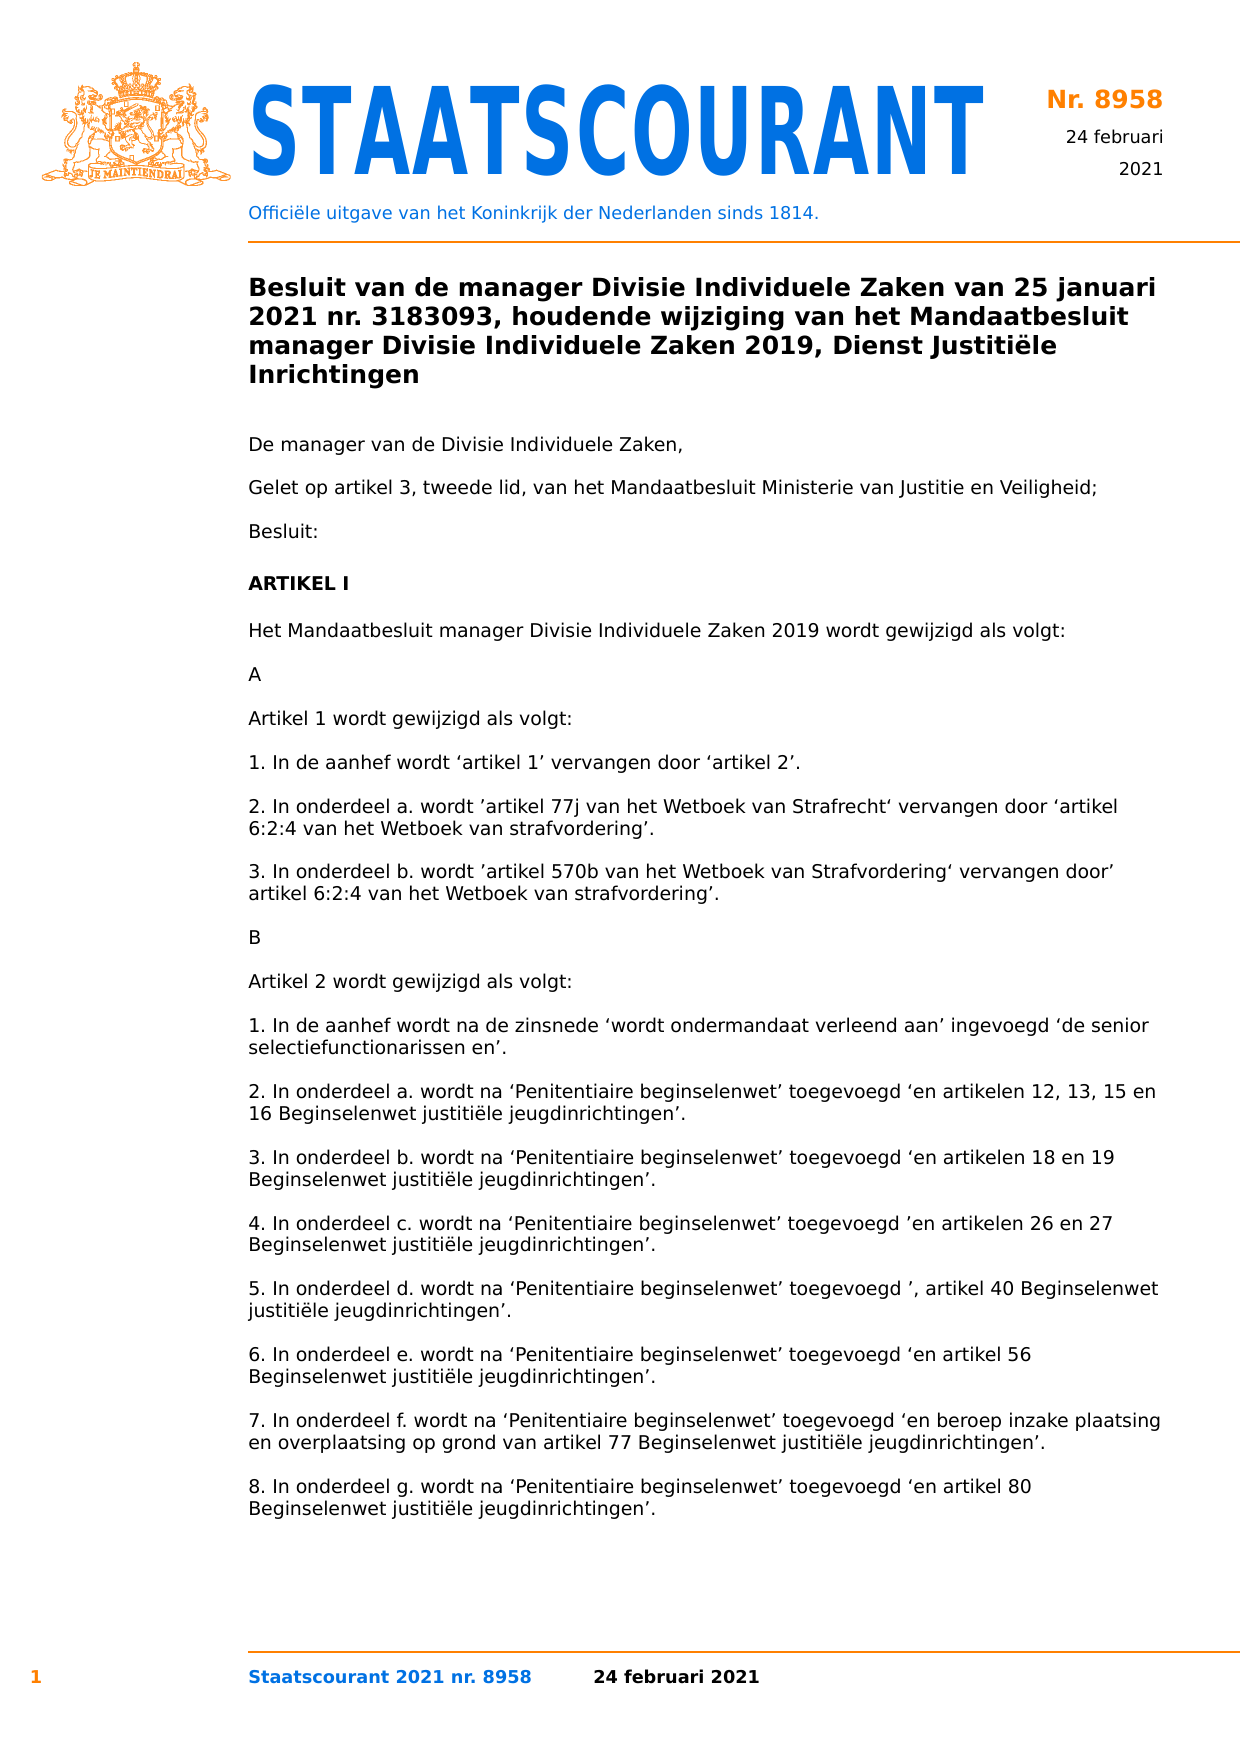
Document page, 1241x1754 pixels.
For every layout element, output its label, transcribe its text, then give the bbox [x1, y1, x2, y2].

text Gelet op artikel 3, tweede lid, van het Mandaatbesluit Ministerie van Justitie en Veiligheid; [248, 477, 1163, 499]
text 4. In onderdeel c. wordt na ‘Penitentiaire beginselenwet’ toegevoegd ’en artikelen 26 en 27 Beginselenwet justitiële jeugdinrichtingen’. [248, 1212, 1163, 1256]
table_header Nr. 8958 [998, 62, 1240, 121]
subtitle Besluit van de manager Divisie Individuele Zaken van 25 januari 2021 nr. 3183093, houdende wijziging van het Mandaatbesluit manager Divisie Individuele Zaken 2019, Dienst Justitiële Inrichtingen [248, 273, 1163, 390]
table_cell 2021 [998, 153, 1240, 203]
text 8. In onderdeel g. wordt na ‘Penitentiaire beginselenwet’ toegevoegd ‘en artikel 80 Beginselenwet justitiële jeugdinrichtingen’. [248, 1476, 1163, 1520]
picture [41, 62, 231, 186]
subtitle ARTIKEL I [248, 573, 1163, 595]
text 5. In onderdeel d. wordt na ‘Penitentiaire beginselenwet’ toegevoegd ’, artikel 40 Beginselenwet justitiële jeugdinrichtingen’. [248, 1278, 1163, 1322]
text Artikel 2 wordt gewijzigd als volgt: [248, 971, 1163, 993]
text Het Mandaatbesluit manager Divisie Individuele Zaken 2019 wordt gewijzigd als volgt: [248, 620, 1163, 642]
text 7. In onderdeel f. wordt na ‘Penitentiaire beginselenwet’ toegevoegd ‘en beroep inzake plaatsing en overplaatsing op grond van artikel 77 Beginselenwet justitiële jeugdinrichtingen’. [248, 1410, 1163, 1454]
text 1. In de aanhef wordt ‘artikel 1’ vervangen door ‘artikel 2’. [248, 752, 1163, 774]
text B [248, 927, 1163, 949]
text Besluit: [248, 521, 1163, 543]
text Artikel 1 wordt gewijzigd als volgt: [248, 708, 1163, 730]
text 6. In onderdeel e. wordt na ‘Penitentiaire beginselenwet’ toegevoegd ‘en artikel 56 Beginselenwet justitiële jeugdinrichtingen’. [248, 1344, 1163, 1388]
table_header [25, 62, 248, 241]
text 2. In onderdeel a. wordt na ‘Penitentiaire beginselenwet’ toegevoegd ‘en artikelen 12, 13, 15 en 16 Beginselenwet justitiële jeugdinrichtingen’. [248, 1081, 1163, 1125]
text 1. In de aanhef wordt na de zinsnede ‘wordt ondermandaat verleend aan’ ingevoegd ‘de senior selectiefunctionarissen en’. [248, 1015, 1163, 1059]
text A [248, 664, 1163, 686]
text 2. In onderdeel a. wordt ’artikel 77j van het Wetboek van Strafrecht‘ vervangen door ‘artikel 6:2:4 van het Wetboek van strafvordering’. [248, 796, 1163, 839]
table_cell 24 februari [998, 121, 1240, 153]
text 3. In onderdeel b. wordt na ‘Penitentiaire beginselenwet’ toegevoegd ‘en artikelen 18 en 19 Beginselenwet justitiële jeugdinrichtingen’. [248, 1147, 1163, 1191]
text De manager van de Divisie Individuele Zaken, [248, 433, 1163, 455]
table_header STAATSCOURANT [248, 62, 998, 203]
text 3. In onderdeel b. wordt ’artikel 570b van het Wetboek van Strafvordering‘ vervangen door’ artikel 6:2:4 van het Wetboek van strafvordering’. [248, 861, 1163, 905]
table_cell Officiële uitgave van het Koninkrijk der Nederlanden sinds 1814. [248, 203, 1240, 241]
